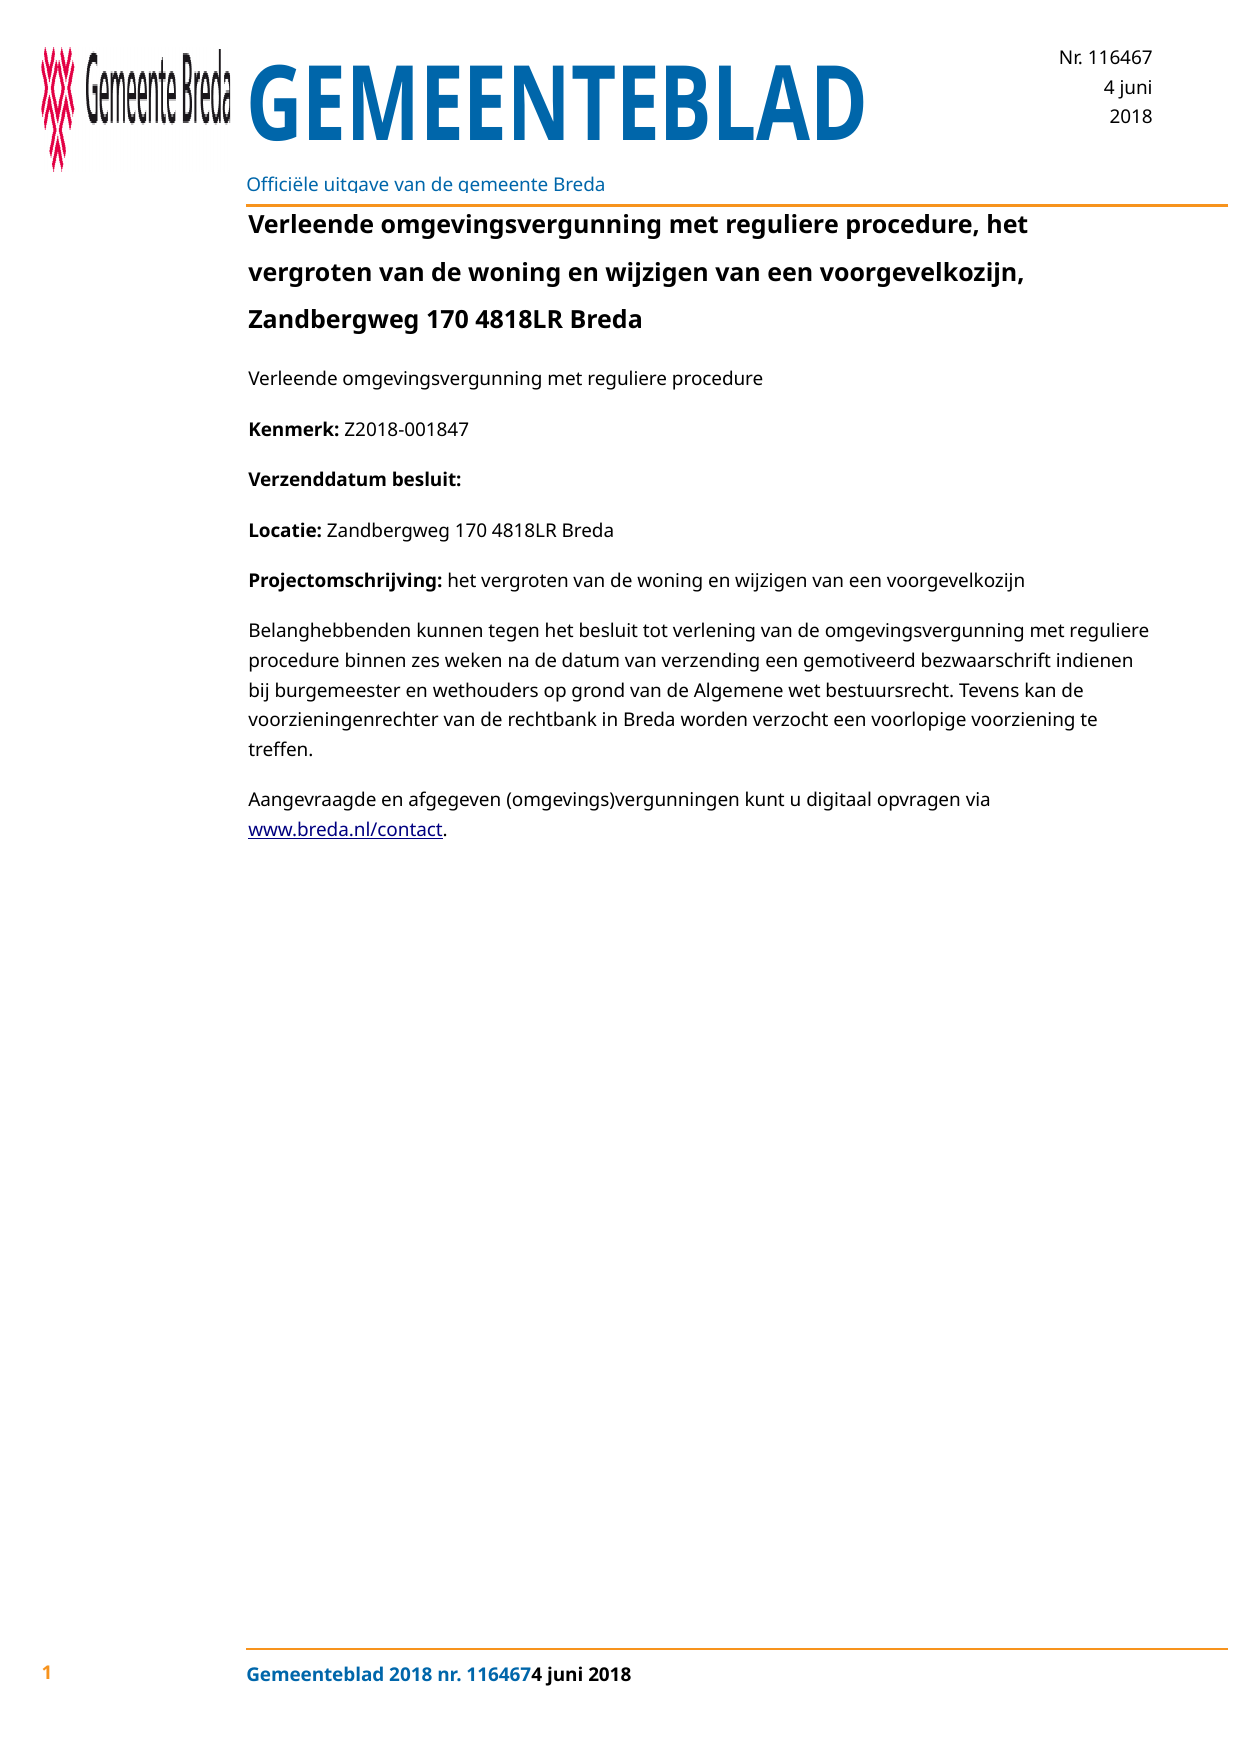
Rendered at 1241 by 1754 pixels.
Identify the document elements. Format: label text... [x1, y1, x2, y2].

text Verzenddatum besluit: [248, 466, 1152, 492]
text Verleende omgevingsvergunning met reguliere procedure, het vergroten van de woning en wijzigen van een voorgevelkozijn, Zandbergweg 170 4818LR Breda [248, 207, 1152, 336]
text Kenmerk: Z2018-001847 [248, 416, 1152, 442]
text Belanghebbenden kunnen tegen het besluit tot verlening van de omgevingsvergunning met reguliere procedure binnen zes weken na de datum van verzending een gemotiveerd bezwaarschrift indienen bij burgemeester en wethouders op grond van de Algemene wet bestuursrecht. Tevens kan de voorzieningenrechter van de rechtbank in Breda worden verzocht een voorlopige voorziening te treffen. [248, 618, 1152, 762]
text Aangevraagde en afgegeven (omgevings)vergunningen kunt u digitaal opvragen via www.breda.nl/contact. [248, 786, 1152, 842]
text Projectomschrijving: het vergroten van de woning en wijzigen van een voorgevelkozijn [248, 567, 1152, 593]
picture [41, 47, 231, 172]
text Verleende omgevingsvergunning met reguliere procedure [248, 366, 1152, 391]
text Locatie: Zandbergweg 170 4818LR Breda [248, 517, 1152, 542]
